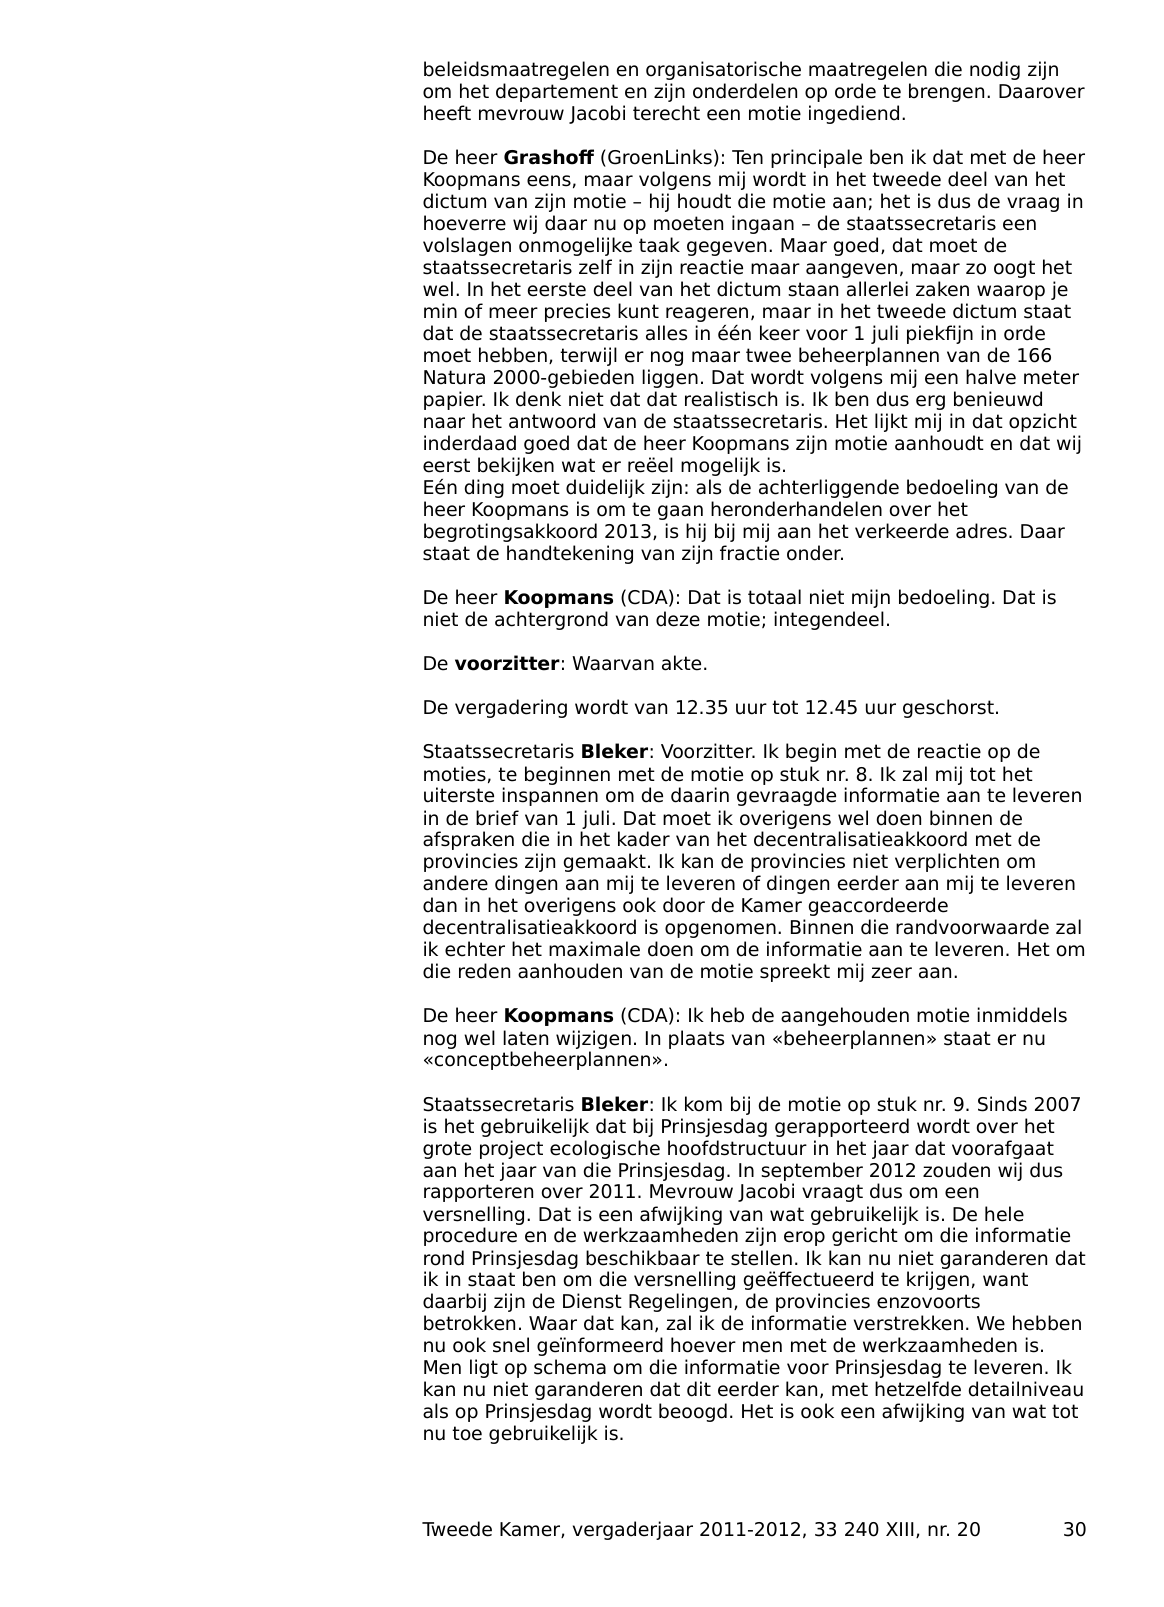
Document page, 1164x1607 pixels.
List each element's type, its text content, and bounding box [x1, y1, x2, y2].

text De heer Grashoff (GroenLinks): Ten principale ben ik dat met de heer Koopmans eens, maar volgens mij wordt in het tweede deel van het dictum van zijn motie – hij houdt die motie aan; het is dus de vraag in hoeverre wij daar nu op moeten ingaan – de staatssecretaris een volslagen onmogelijke taak gegeven. Maar goed, dat moet de staatssecretaris zelf in zijn reactie maar aangeven, maar zo oogt het wel. In het eerste deel van het dictum staan allerlei zaken waarop je min of meer precies kunt reageren, maar in het tweede dictum staat dat de staatssecretaris alles in één keer voor 1 juli piekfijn in orde moet hebben, terwijl er nog maar twee beheerplannen van de 166 Natura 2000-gebieden liggen. Dat wordt volgens mij een halve meter papier. Ik denk niet dat dat realistisch is. Ik ben dus erg benieuwd naar het antwoord van de staatssecretaris. Het lijkt mij in dat opzicht inderdaad goed dat de heer Koopmans zijn motie aanhoudt en dat wij eerst bekijken wat er reëel mogelijk is. [422, 147, 1087, 477]
text De heer Koopmans (CDA): Ik heb de aangehouden motie inmiddels nog wel laten wijzigen. In plaats van «beheerplannen» staat er nu «conceptbeheerplannen». [422, 1005, 1087, 1071]
text Eén ding moet duidelijk zijn: als de achterliggende bedoeling van de heer Koopmans is om te gaan heronderhandelen over het begrotingsakkoord 2013, is hij bij mij aan het verkeerde adres. Daar staat de handtekening van zijn fractie onder. [422, 477, 1087, 565]
text Staatssecretaris Bleker: Ik kom bij de motie op stuk nr. 9. Sinds 2007 is het gebruikelijk dat bij Prinsjesdag gerapporteerd wordt over het grote project ecologische hoofdstructuur in het jaar dat voorafgaat aan het jaar van die Prinsjesdag. In september 2012 zouden wij dus rapporteren over 2011. Mevrouw Jacobi vraagt dus om een versnelling. Dat is een afwijking van wat gebruikelijk is. De hele procedure en de werkzaamheden zijn erop gericht om die informatie rond Prinsjesdag beschikbaar te stellen. Ik kan nu niet garanderen dat ik in staat ben om die versnelling geëffectueerd te krijgen, want daarbij zijn de Dienst Regelingen, de provincies enzovoorts betrokken. Waar dat kan, zal ik de informatie verstrekken. We hebben nu ook snel geïnformeerd hoever men met de werkzaamheden is. Men ligt op schema om die informatie voor Prinsjesdag te leveren. Ik kan nu niet garanderen dat dit eerder kan, met hetzelfde detailniveau als op Prinsjesdag wordt beoogd. Het is ook een afwijking van wat tot nu toe gebruikelijk is. [422, 1093, 1087, 1445]
text De voorzitter: Waarvan akte. [422, 653, 1087, 675]
text beleidsmaatregelen en organisatorische maatregelen die nodig zijn om het departement en zijn onderdelen op orde te brengen. Daarover heeft mevrouw Jacobi terecht een motie ingediend. [422, 59, 1087, 125]
text De vergadering wordt van 12.35 uur tot 12.45 uur geschorst. [422, 697, 1087, 719]
text Staatssecretaris Bleker: Voorzitter. Ik begin met de reactie op de moties, te beginnen met de motie op stuk nr. 8. Ik zal mij tot het uiterste inspannen om de daarin gevraagde informatie aan te leveren in de brief van 1 juli. Dat moet ik overigens wel doen binnen de afspraken die in het kader van het decentralisatieakkoord met de provincies zijn gemaakt. Ik kan de provincies niet verplichten om andere dingen aan mij te leveren of dingen eerder aan mij te leveren dan in het overigens ook door de Kamer geaccordeerde decentralisatieakkoord is opgenomen. Binnen die randvoorwaarde zal ik echter het maximale doen om de informatie aan te leveren. Het om die reden aanhouden van de motie spreekt mij zeer aan. [422, 741, 1087, 983]
text De heer Koopmans (CDA): Dat is totaal niet mijn bedoeling. Dat is niet de achtergrond van deze motie; integendeel. [422, 587, 1087, 631]
